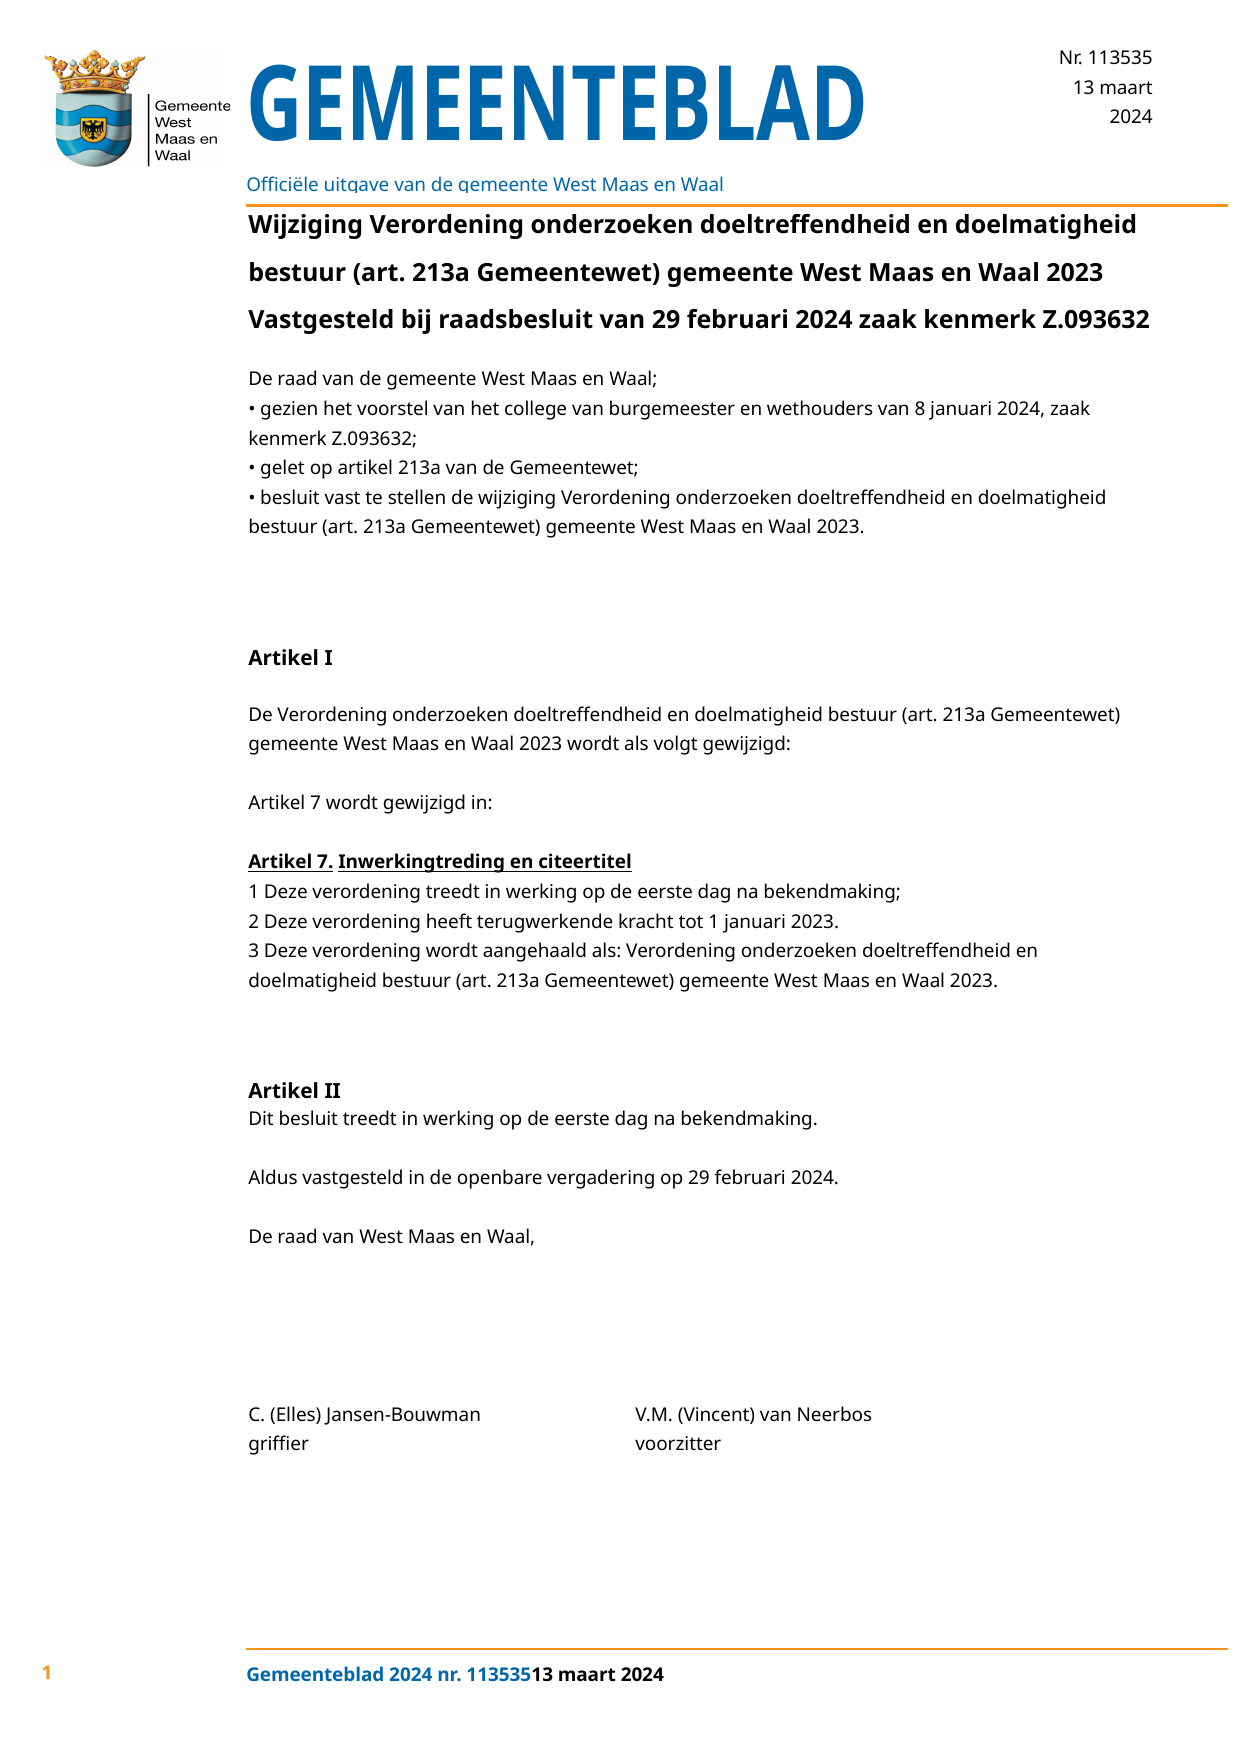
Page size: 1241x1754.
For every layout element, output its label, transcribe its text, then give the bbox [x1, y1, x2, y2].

text Wijziging Verordening onderzoeken doeltreffendheid en doelmatigheid bestuur (art. 213a Gemeentewet) gemeente West Maas en Waal 2023 Vastgesteld bij raadsbesluit van 29 februari 2024 zaak kenmerk Z.093632 [248, 207, 1152, 336]
text Artikel II [248, 1077, 1152, 1105]
text Artikel I [248, 643, 1152, 671]
text Dit besluit treedt in werking op de eerste dag na bekendmaking. [248, 1105, 1152, 1131]
text 1 Deze verordening treedt in werking op de eerste dag na bekendmaking; [248, 878, 1152, 904]
text De raad van West Maas en Waal, [248, 1223, 1152, 1249]
text • gelet op artikel 213a van de Gemeentewet; [248, 454, 1152, 480]
table_header C. (Elles) Jansen-Bouwman griffier [248, 1312, 635, 1486]
text Aldus vastgesteld in de openbare vergadering op 29 februari 2024. [248, 1164, 1152, 1190]
picture [41, 47, 231, 172]
text • besluit vast te stellen de wijziging Verordening onderzoeken doeltreffendheid en doelmatigheid bestuur (art. 213a Gemeentewet) gemeente West Maas en Waal 2023. [248, 484, 1152, 539]
text 3 Deze verordening wordt aangehaald als: Verordening onderzoeken doeltreffendheid en doelmatigheid bestuur (art. 213a Gemeentewet) gemeente West Maas en Waal 2023. [248, 937, 1152, 993]
text Artikel 7. Inwerkingtreding en citeertitel [248, 849, 1152, 874]
text Artikel 7 wordt gewijzigd in: [248, 789, 1152, 815]
table_header V.M. (Vincent) van Neerbos voorzitter [635, 1312, 1152, 1486]
text De Verordening onderzoeken doeltreffendheid en doelmatigheid bestuur (art. 213a Gemeentewet) gemeente West Maas en Waal 2023 wordt als volgt gewijzigd: [248, 701, 1152, 756]
text De raad van de gemeente West Maas en Waal; [248, 366, 1152, 391]
text 2 Deze verordening heeft terugwerkende kracht tot 1 januari 2023. [248, 908, 1152, 933]
text • gezien het voorstel van het college van burgemeester en wethouders van 8 januari 2024, zaak kenmerk Z.093632; [248, 395, 1152, 450]
